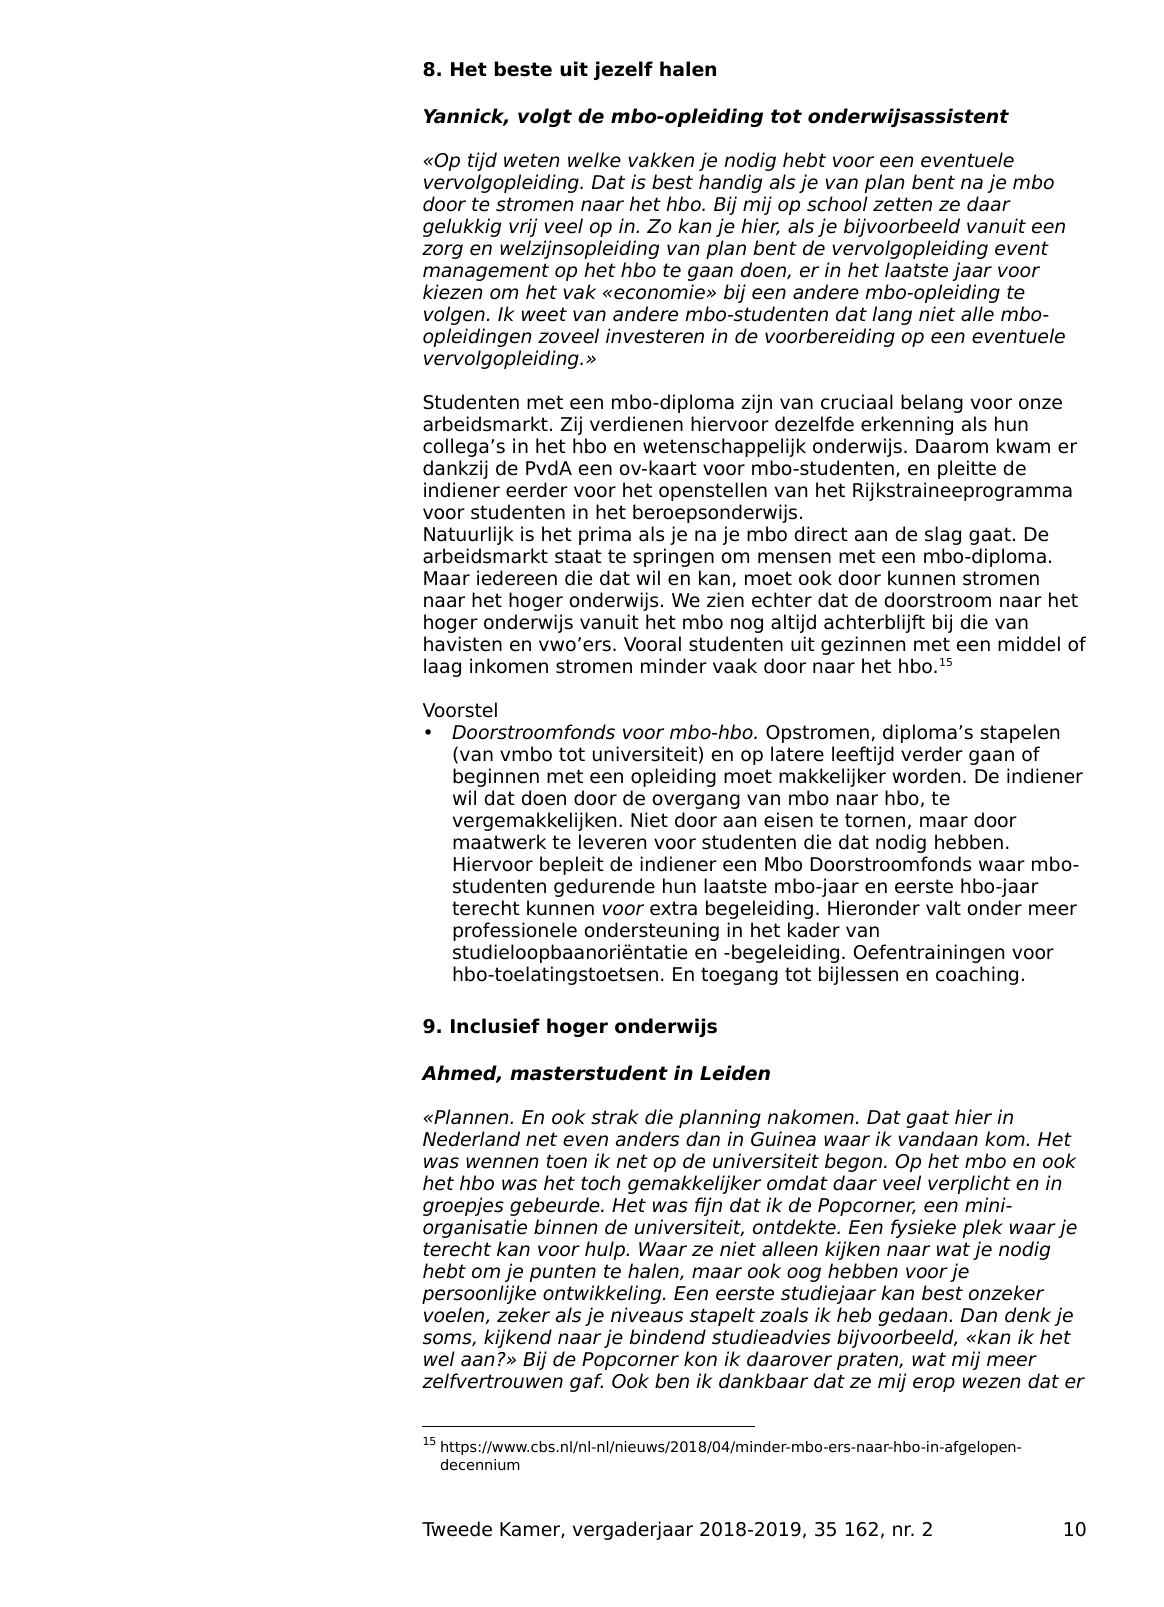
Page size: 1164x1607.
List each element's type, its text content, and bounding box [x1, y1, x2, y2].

text https://www.cbs.nl/nl-nl/nieuws/2018/04/minder-mbo-ers-naar-hbo-in-afgelopen-decennium [422, 1435, 1087, 1474]
text • Doorstroomfonds voor mbo-hbo. Opstromen, diploma’s stapelen (van vmbo tot universiteit) en op latere leeftijd verder gaan of beginnen met een opleiding moet makkelijker worden. De indiener wil dat doen door de overgang van mbo naar hbo, te vergemakkelijken. Niet door aan eisen te tornen, maar door maatwerk te leveren voor studenten die dat nodig hebben. Hiervoor bepleit de indiener een Mbo Doorstroomfonds waar mbo-studenten gedurende hun laatste mbo-jaar en eerste hbo-jaar terecht kunnen voor extra begeleiding. Hieronder valt onder meer professionele ondersteuning in het kader van studieloopbaanoriëntatie en -begeleiding. Oefentrainingen voor hbo-toelatingstoetsen. En toegang tot bijlessen en coaching. [422, 722, 1087, 986]
text Studenten met een mbo-diploma zijn van cruciaal belang voor onze arbeidsmarkt. Zij verdienen hiervoor dezelfde erkenning als hun collega’s in het hbo en wetenschappelijk onderwijs. Daarom kwam er dankzij de PvdA een ov-kaart voor mbo-studenten, en pleitte de indiener eerder voor het openstellen van het Rijkstraineeprogramma voor studenten in het beroepsonderwijs. [422, 392, 1087, 524]
text Natuurlijk is het prima als je na je mbo direct aan de slag gaat. De arbeidsmarkt staat te springen om mensen met een mbo-diploma. Maar iedereen die dat wil en kan, moet ook door kunnen stromen naar het hoger onderwijs. We zien echter dat de doorstroom naar het hoger onderwijs vanuit het mbo nog altijd achterblijft bij die van havisten en vwo’ers. Vooral studenten uit gezinnen met een middel of laag inkomen stromen minder vaak door naar het hbo. [422, 524, 1087, 678]
subtitle 9. Inclusief hoger onderwijs [422, 1016, 1087, 1038]
text «Plannen. En ook strak die planning nakomen. Dat gaat hier in Nederland net even anders dan in Guinea waar ik vandaan kom. Het was wennen toen ik net op de universiteit begon. Op het mbo en ook het hbo was het toch gemakkelijker omdat daar veel verplicht en in groepjes gebeurde. Het was fijn dat ik de Popcorner, een mini-organisatie binnen de universiteit, ontdekte. Een fysieke plek waar je terecht kan voor hulp. Waar ze niet alleen kijken naar wat je nodig hebt om je punten te halen, maar ook oog hebben voor je persoonlijke ontwikkeling. Een eerste studiejaar kan best onzeker voelen, zeker als je niveaus stapelt zoals ik heb gedaan. Dan denk je soms, kijkend naar je bindend studieadvies bijvoorbeeld, «kan ik het wel aan?» Bij de Popcorner kon ik daarover praten, wat mij meer zelfvertrouwen gaf. Ook ben ik dankbaar dat ze mij erop wezen dat er [422, 1107, 1087, 1393]
text Voorstel [422, 700, 1087, 722]
subtitle 8. Het beste uit jezelf halen [422, 59, 1087, 81]
text «Op tijd weten welke vakken je nodig hebt voor een eventuele vervolgopleiding. Dat is best handig als je van plan bent na je mbo door te stromen naar het hbo. Bij mij op school zetten ze daar gelukkig vrij veel op in. Zo kan je hier, als je bijvoorbeeld vanuit een zorg en welzijnsopleiding van plan bent de vervolgopleiding event management op het hbo te gaan doen, er in het laatste jaar voor kiezen om het vak «economie» bij een andere mbo-opleiding te volgen. Ik weet van andere mbo-studenten dat lang niet alle mbo-opleidingen zoveel investeren in de voorbereiding op een eventuele vervolgopleiding.» [422, 150, 1087, 370]
subtitle Ahmed, masterstudent in Leiden [422, 1063, 1087, 1085]
subtitle Yannick, volgt de mbo-opleiding tot onderwijsassistent [422, 106, 1087, 128]
